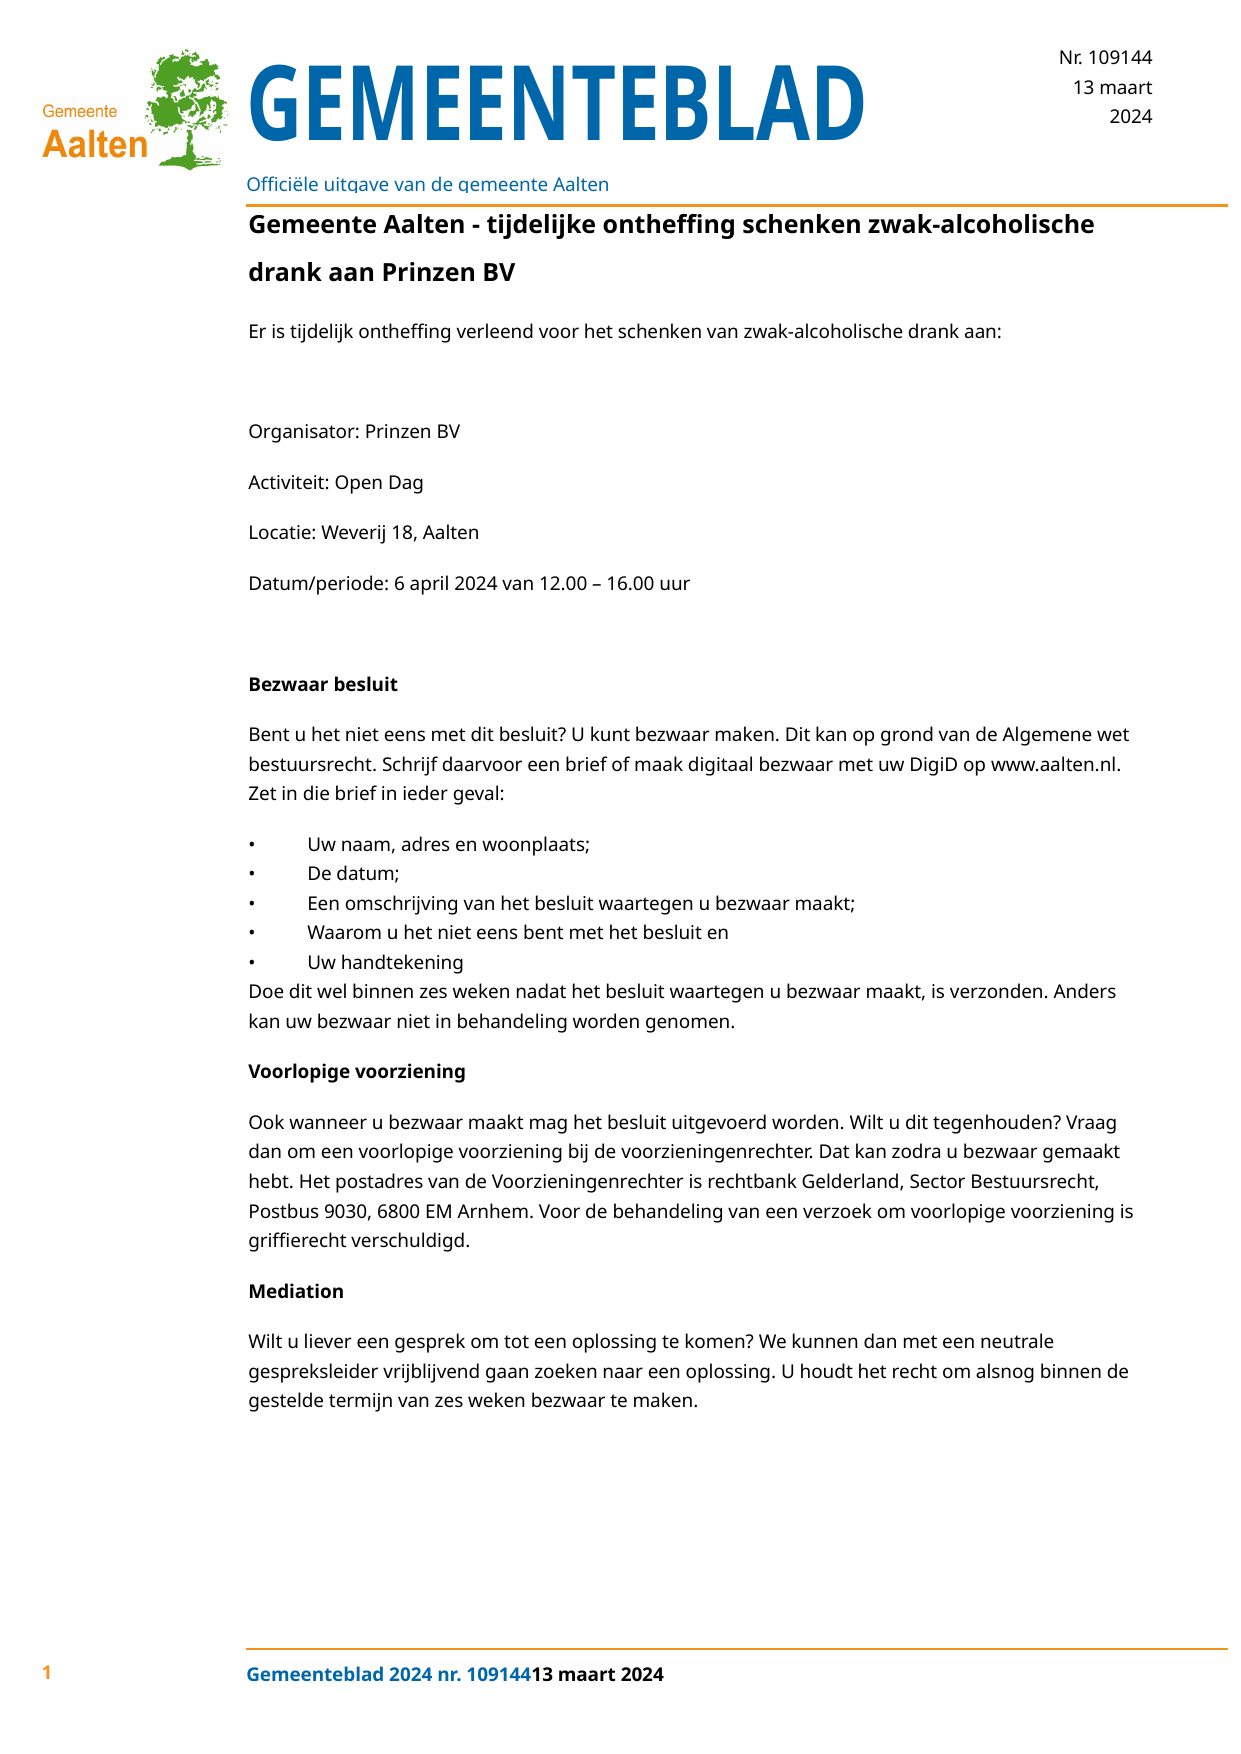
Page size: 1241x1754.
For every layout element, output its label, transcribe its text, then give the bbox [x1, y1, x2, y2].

picture [41, 47, 231, 172]
list Uw naam, adres en woonplaats; [248, 831, 1152, 857]
text Gemeente Aalten - tijdelijke ontheffing schenken zwak-alcoholische drank aan Prinzen BV [248, 207, 1152, 288]
text Voorlopige voorziening [248, 1059, 1152, 1084]
text Er is tijdelijk ontheffing verleend voor het schenken van zwak-alcoholische drank aan: [248, 318, 1152, 344]
list Een omschrijving van het besluit waartegen u bezwaar maakt; [248, 890, 1152, 916]
text Mediation [248, 1278, 1152, 1304]
text Bent u het niet eens met dit besluit? U kunt bezwaar maken. Dit kan op grond van de Algemene wet bestuursrecht. Schrijf daarvoor een brief of maak digitaal bezwaar met uw DigiD op www.aalten.nl. Zet in die brief in ieder geval: [248, 721, 1152, 806]
text Wilt u liever een gesprek om tot een oplossing te komen? We kunnen dan met een neutrale gespreksleider vrijblijvend gaan zoeken naar een oplossing. U houdt het recht om alsnog binnen de gestelde termijn van zes weken bezwaar te maken. [248, 1328, 1152, 1413]
text Doe dit wel binnen zes weken nadat het besluit waartegen u bezwaar maakt, is verzonden. Anders kan uw bezwaar niet in behandeling worden genomen. [248, 979, 1152, 1034]
list Waarom u het niet eens bent met het besluit en [248, 919, 1152, 945]
text Activiteit: Open Dag [248, 469, 1152, 495]
text Ook wanneer u bezwaar maakt mag het besluit uitgevoerd worden. Wilt u dit tegenhouden? Vraag dan om een voorlopige voorziening bij de voorzieningenrechter. Dat kan zodra u bezwaar gemaakt hebt. Het postadres van de Voorzieningenrechter is rechtbank Gelderland, Sector Bestuursrecht, Postbus 9030, 6800 EM Arnhem. Voor de behandeling van een verzoek om voorlopige voorziening is griffierecht verschuldigd. [248, 1109, 1152, 1253]
text Locatie: Weverij 18, Aalten [248, 519, 1152, 545]
text Datum/periode: 6 april 2024 van 12.00 – 16.00 uur [248, 570, 1152, 596]
list De datum; [248, 860, 1152, 886]
text Organisator: Prinzen BV [248, 419, 1152, 444]
text Bezwaar besluit [248, 671, 1152, 697]
list Uw handtekening [248, 949, 1152, 975]
